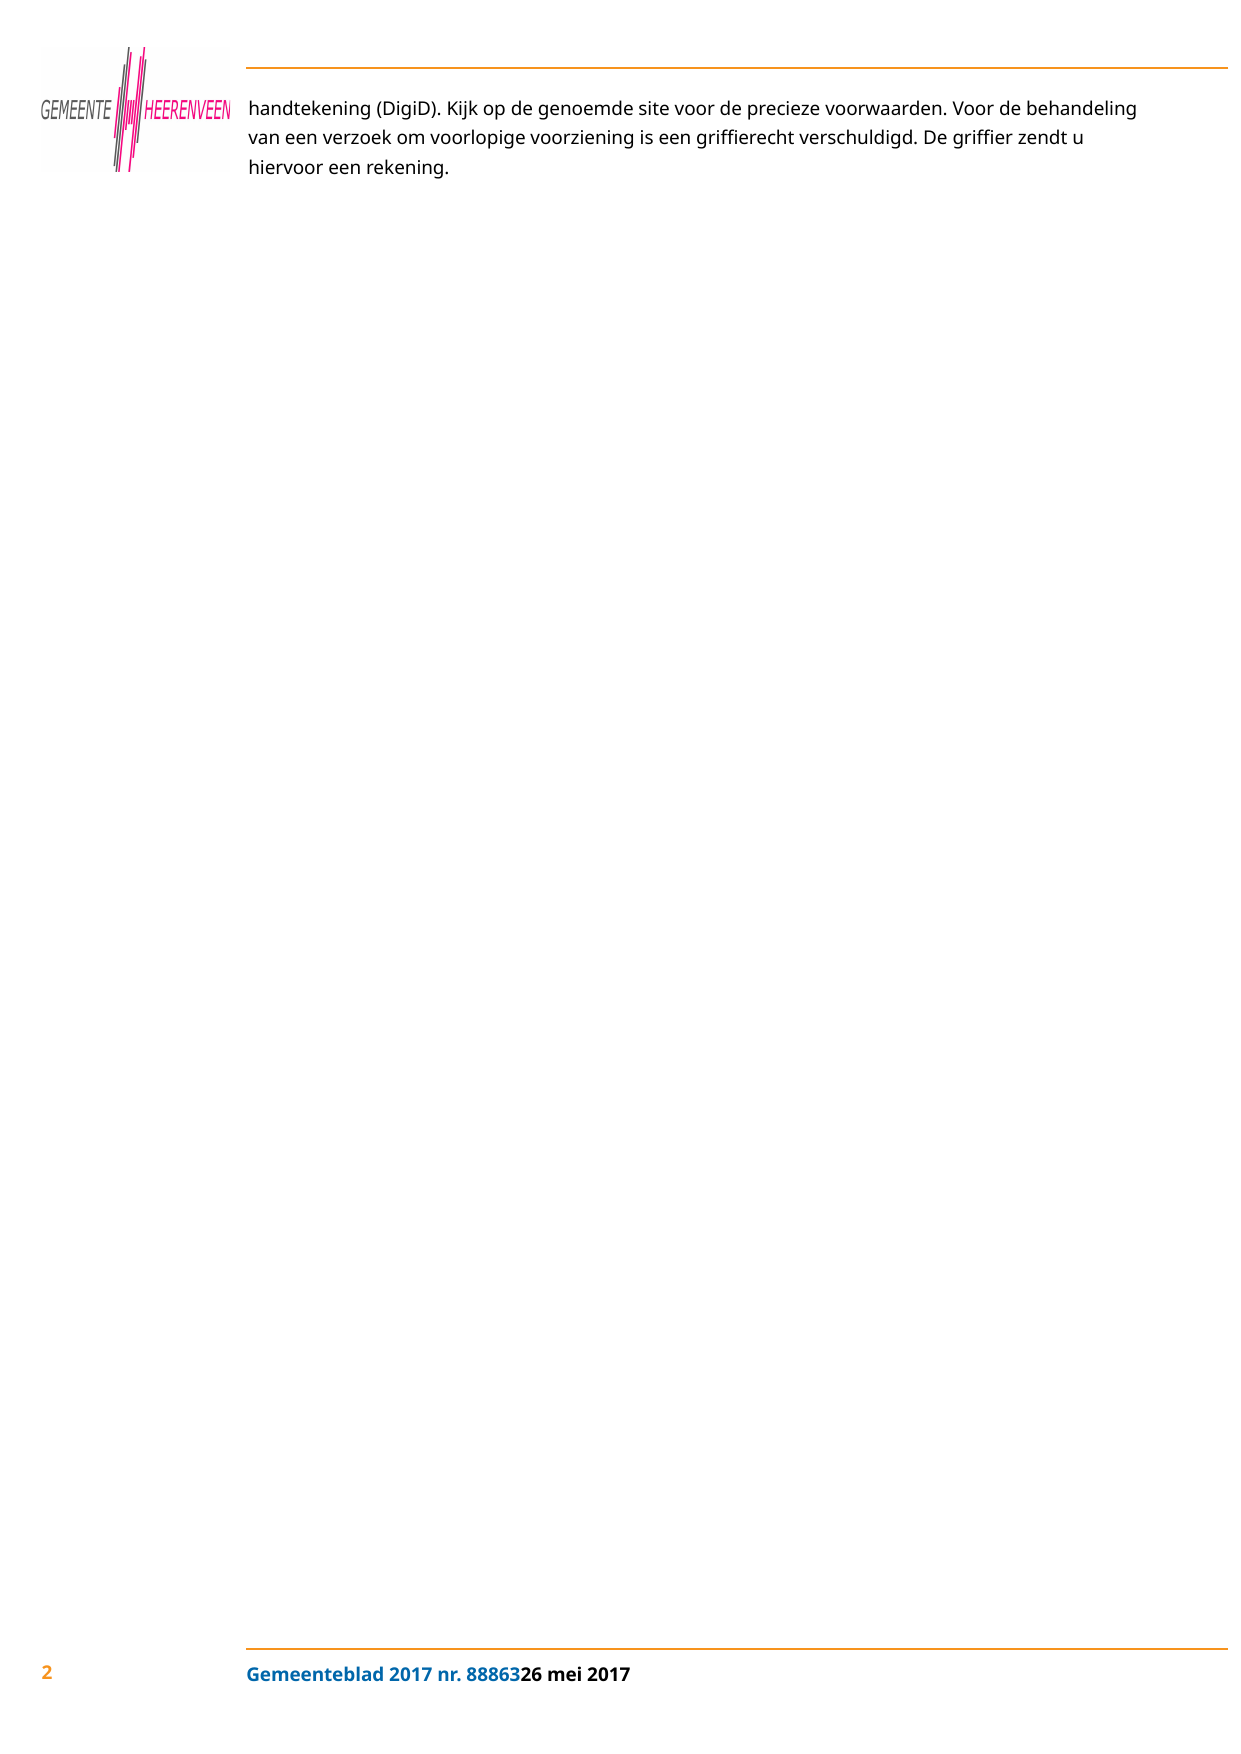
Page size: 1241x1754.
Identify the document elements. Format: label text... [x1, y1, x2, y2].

picture [41, 47, 231, 172]
text handtekening (DigiD). Kijk op de genoemde site voor de precieze voorwaarden. Voor de behandeling van een verzoek om voorlopige voorziening is een griffierecht verschuldigd. De griffier zendt u hiervoor een rekening. [248, 95, 1152, 180]
